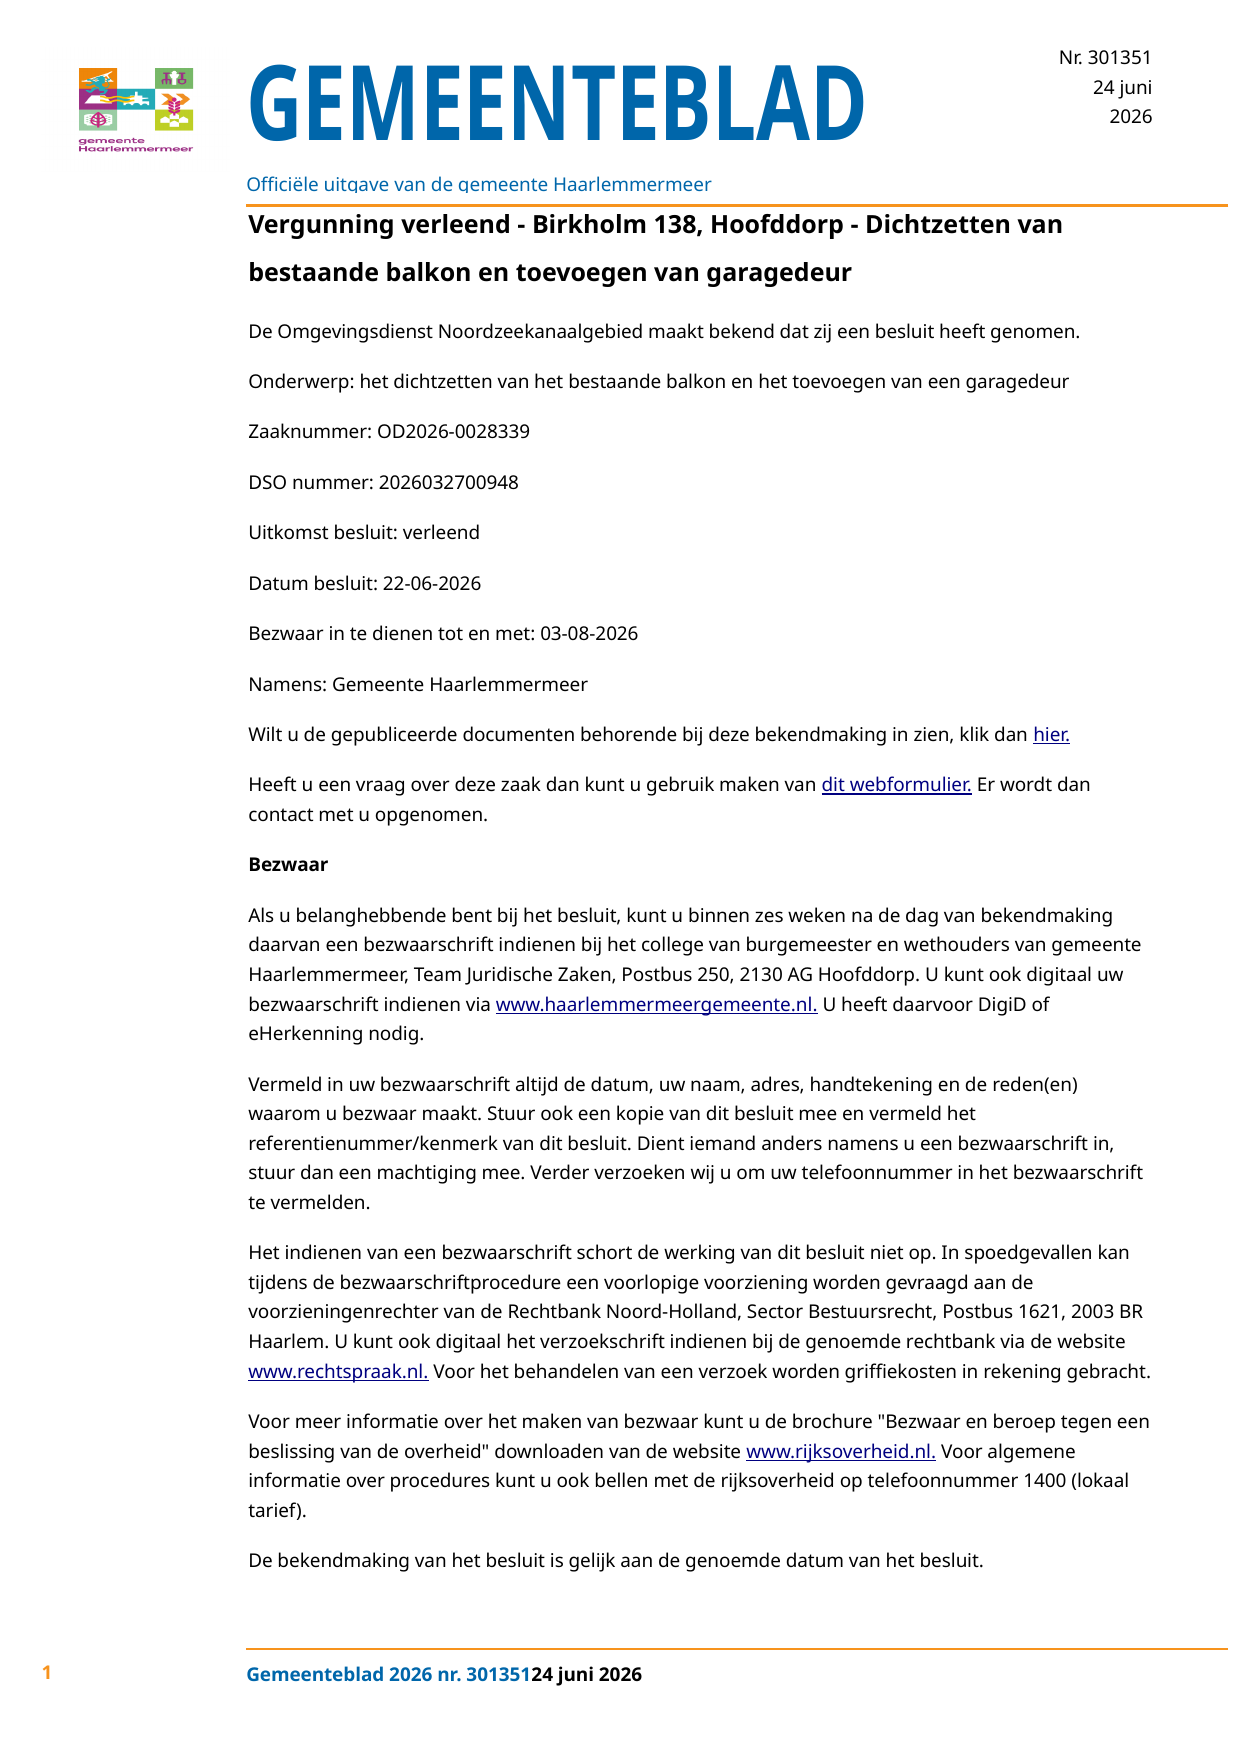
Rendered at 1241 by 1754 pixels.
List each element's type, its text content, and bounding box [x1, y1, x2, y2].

text Onderwerp: het dichtzetten van het bestaande balkon en het toevoegen van een garagedeur [248, 368, 1152, 394]
text Voor meer informatie over het maken van bezwaar kunt u de brochure "Bezwaar en beroep tegen een beslissing van de overheid" downloaden van de website www.rijksoverheid.nl. Voor algemene informatie over procedures kunt u ook bellen met de rijksoverheid op telefoonnummer 1400 (lokaal tarief). [248, 1408, 1152, 1523]
text Datum besluit: 22-06-2026 [248, 570, 1152, 596]
text DSO nummer: 2026032700948 [248, 469, 1152, 495]
text Uitkomst besluit: verleend [248, 519, 1152, 545]
text Heeft u een vraag over deze zaak dan kunt u gebruik maken van dit webformulier. Er wordt dan contact met u opgenomen. [248, 772, 1152, 827]
text Het indienen van een bezwaarschrift schort de werking van dit besluit niet op. In spoedgevallen kan tijdens de bezwaarschriftprocedure een voorlopige voorziening worden gevraagd aan de voorzieningenrechter van de Rechtbank Noord-Holland, Sector Bestuursrecht, Postbus 1621, 2003 BR Haarlem. U kunt ook digitaal het verzoekschrift indienen bij de genoemde rechtbank via de website www.rechtspraak.nl. Voor het behandelen van een verzoek worden griffiekosten in rekening gebracht. [248, 1239, 1152, 1384]
text Wilt u de gepubliceerde documenten behorende bij deze bekendmaking in zien, klik dan hier. [248, 721, 1152, 747]
text Zaaknummer: OD2026-0028339 [248, 419, 1152, 444]
text Als u belanghebbende bent bij het besluit, kunt u binnen zes weken na de dag van bekendmaking daarvan een bezwaarschrift indienen bij het college van burgemeester en wethouders van gemeente Haarlemmermeer, Team Juridische Zaken, Postbus 250, 2130 AG Hoofddorp. U kunt ook digitaal uw bezwaarschrift indienen via www.haarlemmermeergemeente.nl. U heeft daarvoor DigiD of eHerkenning nodig. [248, 902, 1152, 1046]
text Bezwaar [248, 852, 1152, 877]
text Namens: Gemeente Haarlemmermeer [248, 671, 1152, 697]
text De bekendmaking van het besluit is gelijk aan de genoemde datum van het besluit. [248, 1547, 1152, 1573]
text Bezwaar in te dienen tot en met: 03-08-2026 [248, 620, 1152, 646]
text Vergunning verleend - Birkholm 138, Hoofddorp - Dichtzetten van bestaande balkon en toevoegen van garagedeur [248, 207, 1152, 288]
text Vermeld in uw bezwaarschrift altijd de datum, uw naam, adres, handtekening en de reden(en) waarom u bezwaar maakt. Stuur ook een kopie van dit besluit mee en vermeld het referentienummer/kenmerk van dit besluit. Dient iemand anders namens u een bezwaarschrift in, stuur dan een machtiging mee. Verder verzoeken wij u om uw telefoonnummer in het bezwaarschrift te vermelden. [248, 1071, 1152, 1215]
text De Omgevingsdienst Noordzeekanaalgebied maakt bekend dat zij een besluit heeft genomen. [248, 318, 1152, 344]
picture [41, 47, 231, 172]
